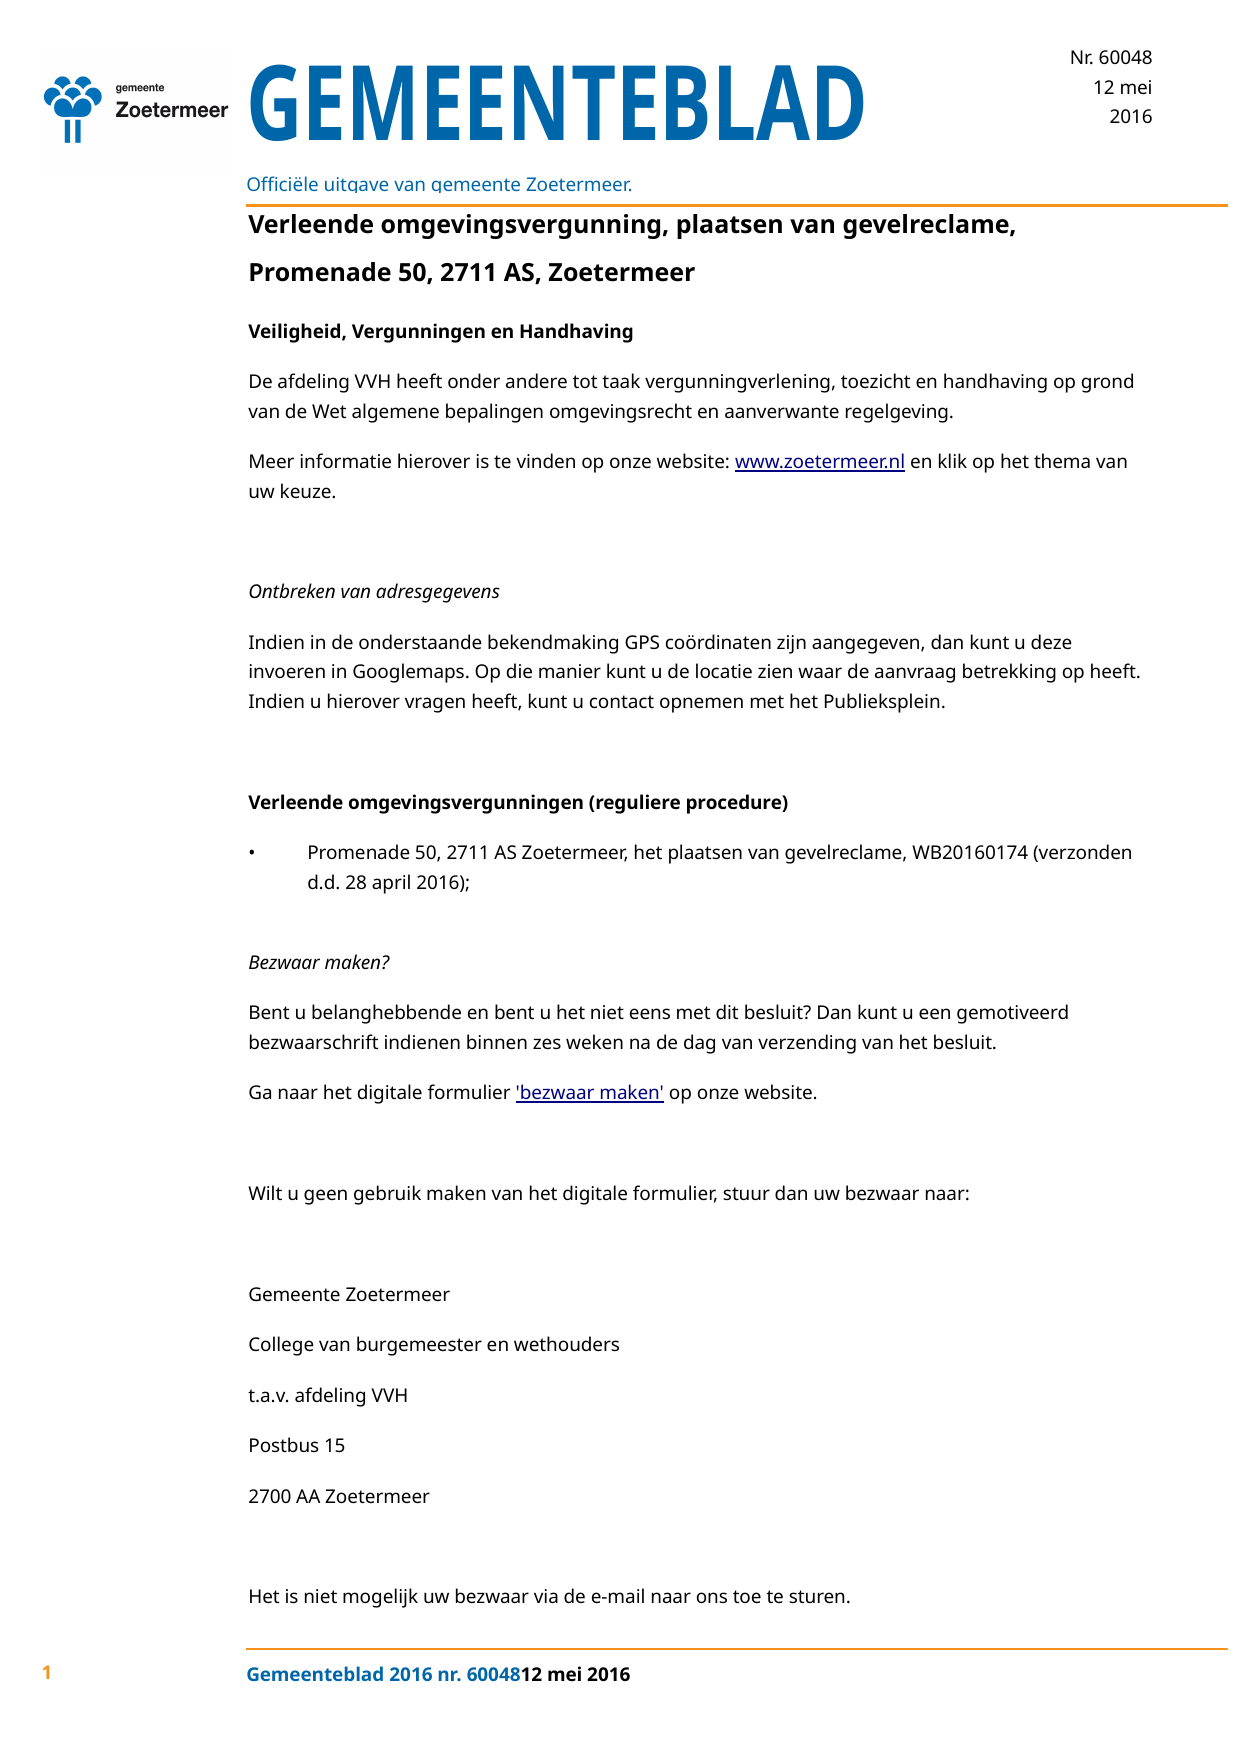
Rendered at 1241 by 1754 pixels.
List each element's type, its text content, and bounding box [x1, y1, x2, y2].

text Het is niet mogelijk uw bezwaar via de e-mail naar ons toe te sturen. [248, 1584, 1152, 1609]
text Bezwaar maken? [248, 949, 1152, 975]
text Postbus 15 [248, 1432, 1152, 1458]
text Ontbreken van adresgegevens [248, 579, 1152, 604]
text Indien in de onderstaande bekendmaking GPS coördinaten zijn aangegeven, dan kunt u deze invoeren in Googlemaps. Op die manier kunt u de locatie zien waar de aanvraag betrekking op heeft. Indien u hierover vragen heeft, kunt u contact opnemen met het Publieksplein. [248, 629, 1152, 714]
text Verleende omgevingsvergunning, plaatsen van gevelreclame, Promenade 50, 2711 AS, Zoetermeer [248, 207, 1152, 288]
text Wilt u geen gebruik maken van het digitale formulier, stuur dan uw bezwaar naar: [248, 1180, 1152, 1206]
text Ga naar het digitale formulier 'bezwaar maken' op onze website. [248, 1079, 1152, 1105]
text Bent u belanghebbende en bent u het niet eens met dit besluit? Dan kunt u een gemotiveerd bezwaarschrift indienen binnen zes weken na de dag van verzending van het besluit. [248, 999, 1152, 1055]
text College van burgemeester en wethouders [248, 1332, 1152, 1357]
text Veiligheid, Vergunningen en Handhaving [248, 318, 1152, 344]
text 2700 AA Zoetermeer [248, 1483, 1152, 1509]
text Gemeente Zoetermeer [248, 1281, 1152, 1307]
text Verleende omgevingsvergunningen (reguliere procedure) [248, 789, 1152, 815]
text Meer informatie hierover is te vinden op onze website: www.zoetermeer.nl en klik op het thema van uw keuze. [248, 448, 1152, 504]
text De afdeling VVH heeft onder andere tot taak vergunningverlening, toezicht en handhaving op grond van de Wet algemene bepalingen omgevingsrecht en aanverwante regelgeving. [248, 368, 1152, 424]
list Promenade 50, 2711 AS Zoetermeer, het plaatsen van gevelreclame, WB20160174 (verzonden d.d. 28 april 2016); [248, 839, 1152, 895]
picture [41, 47, 231, 172]
text t.a.v. afdeling VVH [248, 1382, 1152, 1408]
